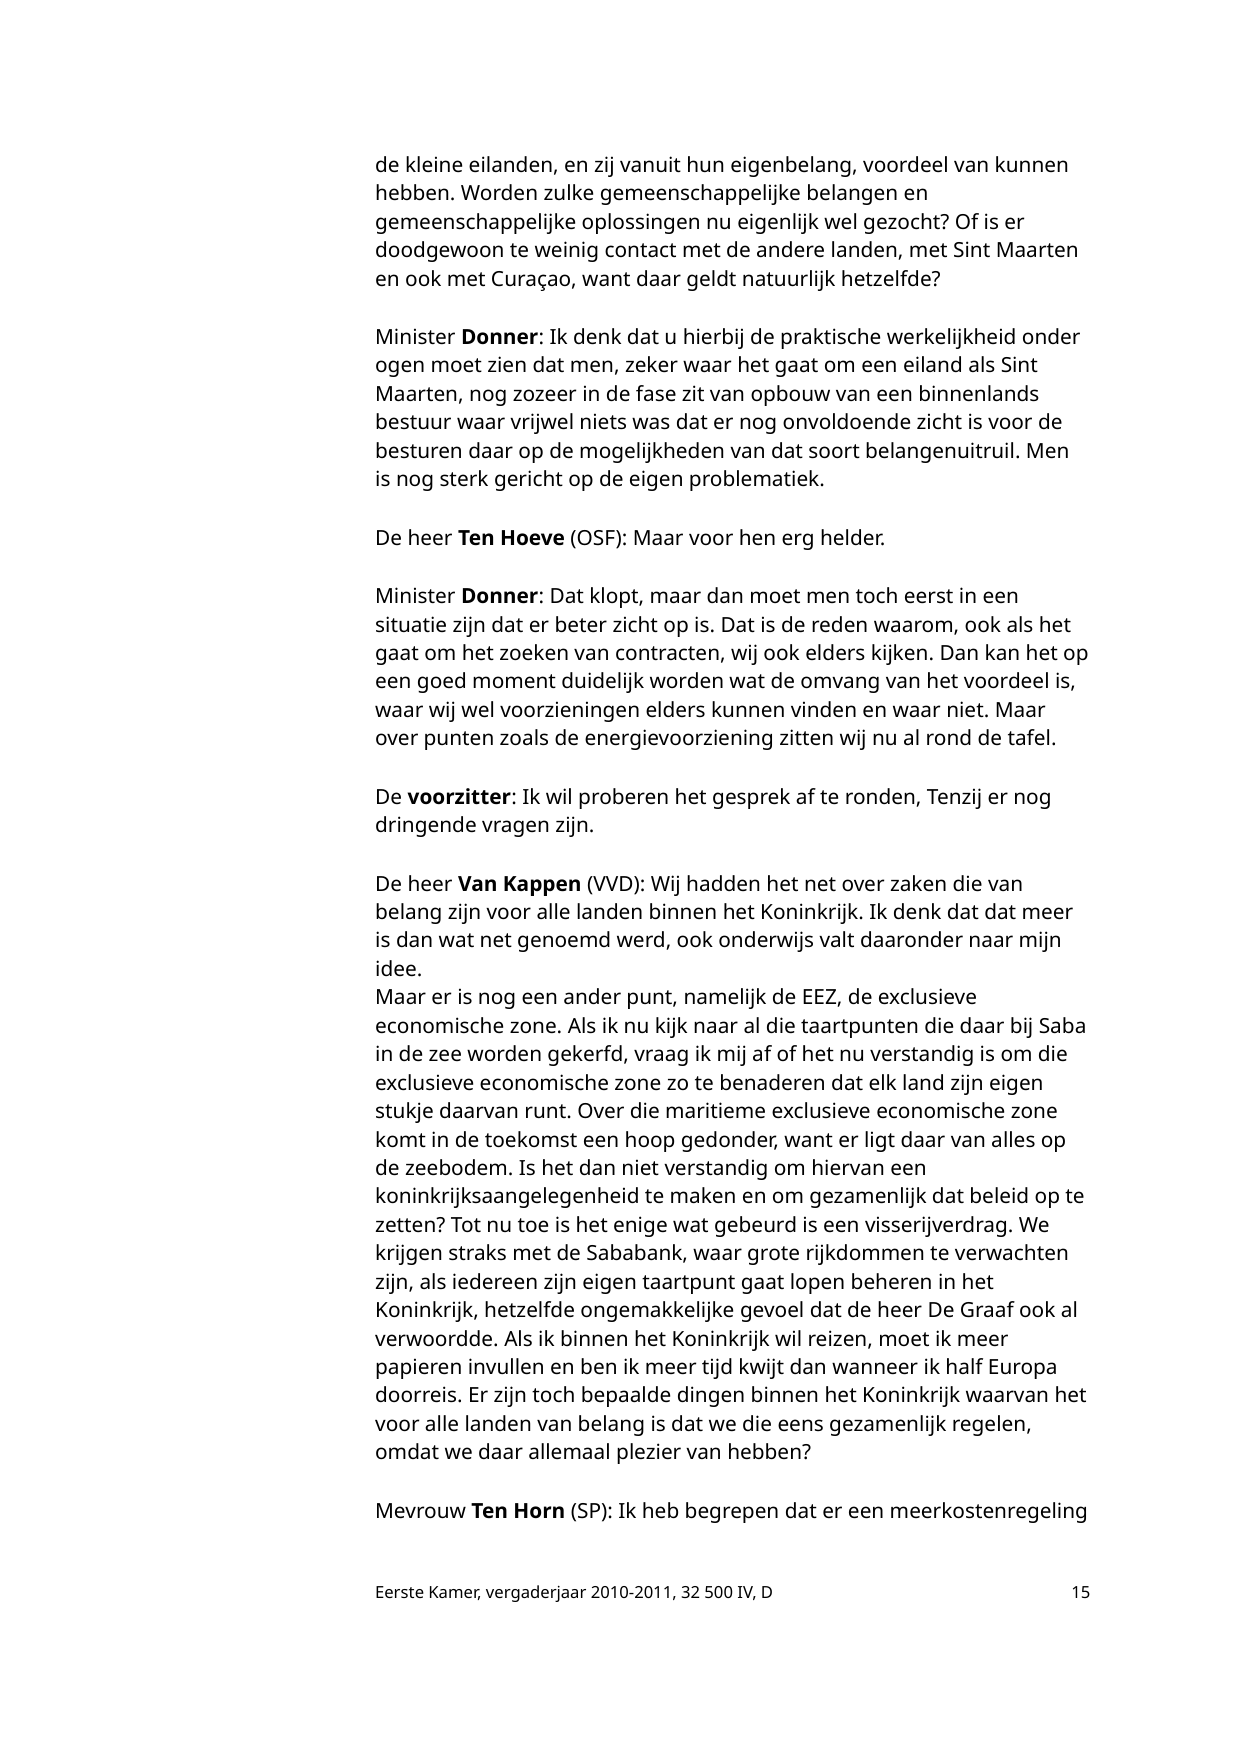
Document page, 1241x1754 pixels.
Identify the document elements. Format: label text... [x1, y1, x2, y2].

text Mevrouw Ten Horn (SP): Ik heb begrepen dat er een meerkostenregeling [375, 1496, 1090, 1524]
text Maar er is nog een ander punt, namelijk de EEZ, de exclusieve economische zone. Als ik nu kijk naar al die taartpunten die daar bij Saba in de zee worden gekerfd, vraag ik mij af of het nu verstandig is om die exclusieve economische zone zo te benaderen dat elk land zijn eigen stukje daarvan runt. Over die maritieme exclusieve economische zone komt in de toekomst een hoop gedonder, want er ligt daar van alles op de zeebodem. Is het dan niet verstandig om hiervan een koninkrijksaangelegenheid te maken en om gezamenlijk dat beleid op te zetten? Tot nu toe is het enige wat gebeurd is een visserijverdrag. We krijgen straks met de Sababank, waar grote rijkdommen te verwachten zijn, als iedereen zijn eigen taartpunt gaat lopen beheren in het Koninkrijk, hetzelfde ongemakkelijke gevoel dat de heer De Graaf ook al verwoordde. Als ik binnen het Koninkrijk wil reizen, moet ik meer papieren invullen en ben ik meer tijd kwijt dan wanneer ik half Europa doorreis. Er zijn toch bepaalde dingen binnen het Koninkrijk waarvan het voor alle landen van belang is dat we die eens gezamenlijk regelen, omdat we daar allemaal plezier van hebben? [375, 982, 1090, 1466]
text De heer Ten Hoeve (OSF): Maar voor hen erg helder. [375, 523, 1090, 551]
text Minister Donner: Dat klopt, maar dan moet men toch eerst in een situatie zijn dat er beter zicht op is. Dat is de reden waarom, ook als het gaat om het zoeken van contracten, wij ook elders kijken. Dan kan het op een goed moment duidelijk worden wat de omvang van het voordeel is, waar wij wel voorzieningen elders kunnen vinden en waar niet. Maar over punten zoals de energievoorziening zitten wij nu al rond de tafel. [375, 581, 1090, 752]
text Minister Donner: Ik denk dat u hierbij de praktische werkelijkheid onder ogen moet zien dat men, zeker waar het gaat om een eiland als Sint Maarten, nog zozeer in de fase zit van opbouw van een binnenlands bestuur waar vrijwel niets was dat er nog onvoldoende zicht is voor de besturen daar op de mogelijkheden van dat soort belangenuitruil. Men is nog sterk gericht op de eigen problematiek. [375, 322, 1090, 493]
text De voorzitter: Ik wil proberen het gesprek af te ronden, Tenzij er nog dringende vragen zijn. [375, 782, 1090, 839]
text de kleine eilanden, en zij vanuit hun eigenbelang, voordeel van kunnen hebben. Worden zulke gemeenschappelijke belangen en gemeenschappelijke oplossingen nu eigenlijk wel gezocht? Of is er doodgewoon te weinig contact met de andere landen, met Sint Maarten en ook met Curaçao, want daar geldt natuurlijk hetzelfde? [375, 150, 1090, 292]
text De heer Van Kappen (VVD): Wij hadden het net over zaken die van belang zijn voor alle landen binnen het Koninkrijk. Ik denk dat dat meer is dan wat net genoemd werd, ook onderwijs valt daaronder naar mijn idee. [375, 869, 1090, 982]
